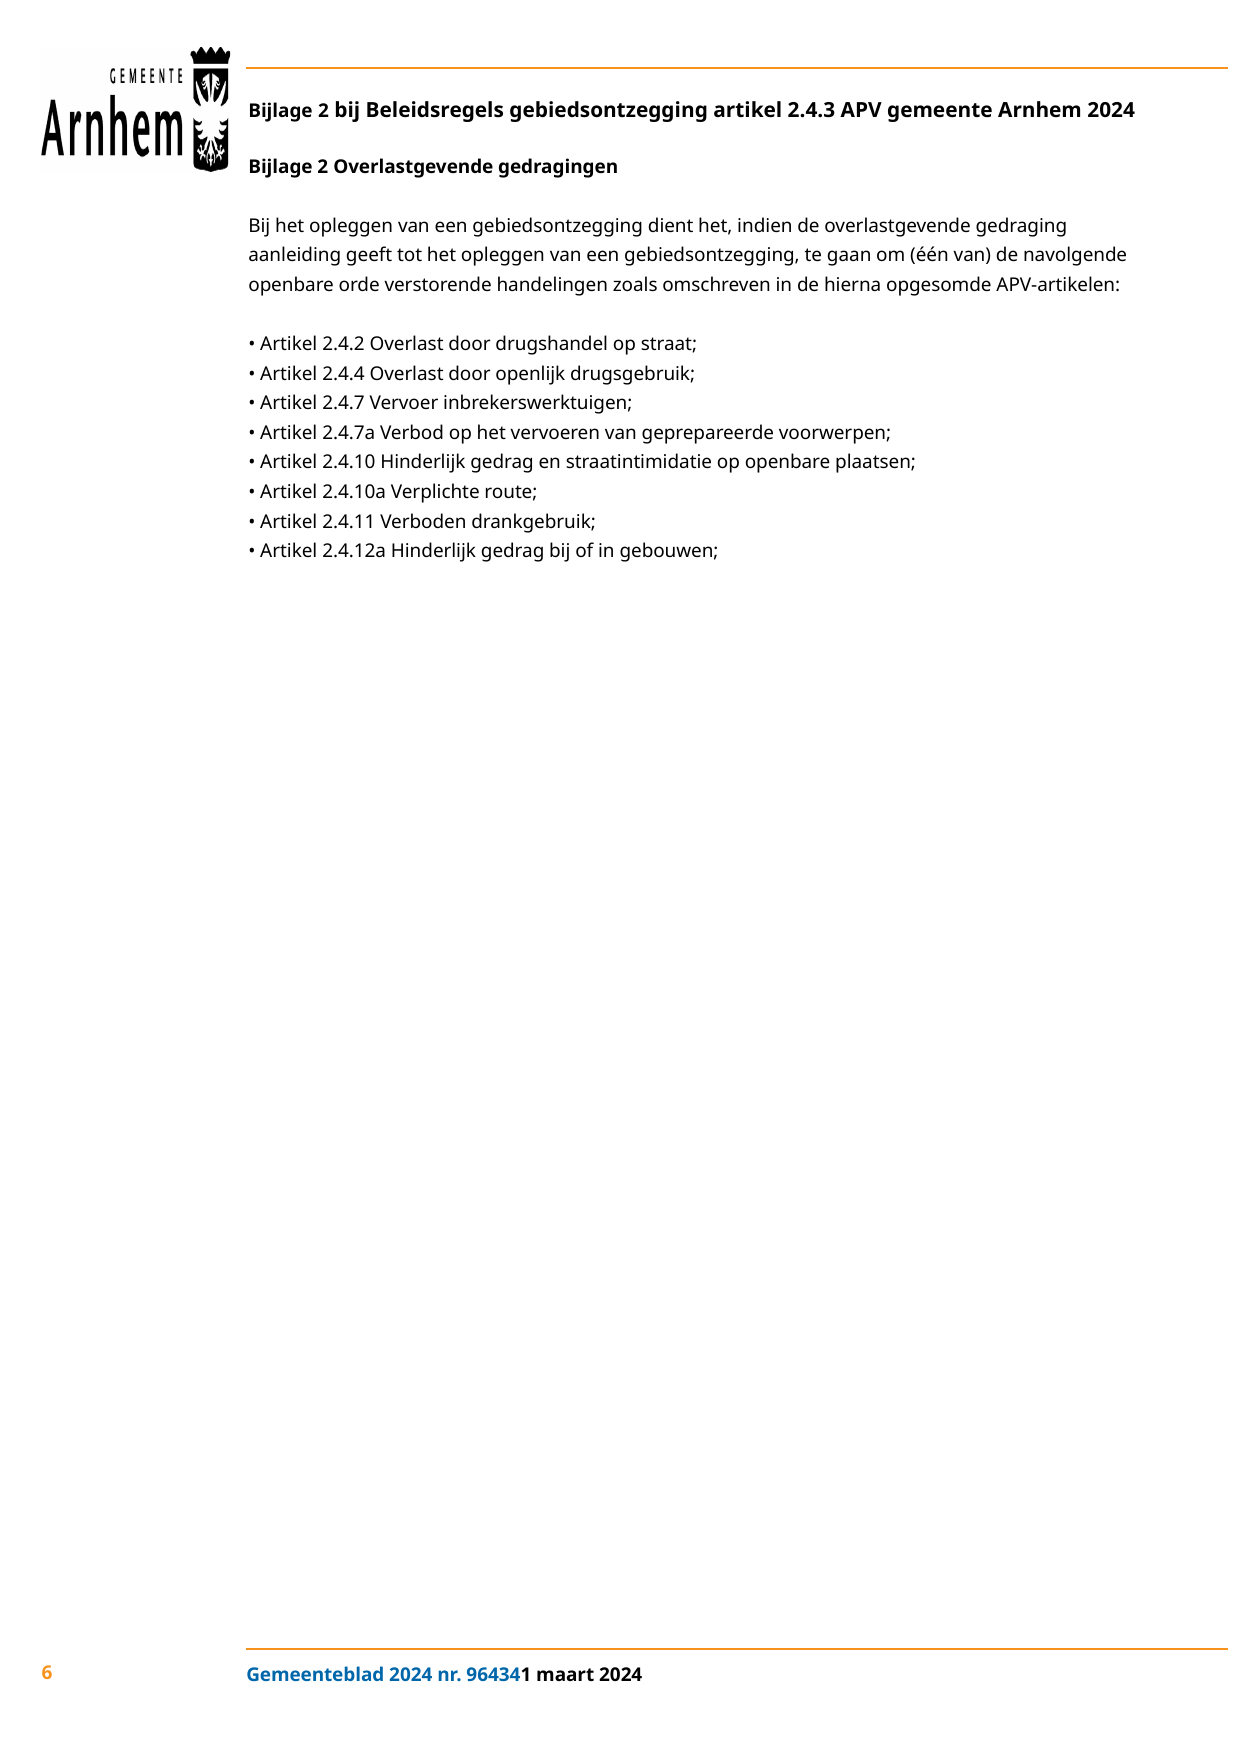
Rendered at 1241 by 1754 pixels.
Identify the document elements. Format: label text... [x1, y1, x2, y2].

picture [41, 47, 231, 172]
text • Artikel 2.4.12a Hinderlijk gedrag bij of in gebouwen; [248, 537, 1152, 563]
text • Artikel 2.4.10 Hinderlijk gedrag en straatintimidatie op openbare plaatsen; [248, 449, 1152, 474]
text • Artikel 2.4.7 Vervoer inbrekerswerktuigen; [248, 389, 1152, 415]
text Bijlage 2 Overlastgevende gedragingen [248, 153, 1152, 179]
text • Artikel 2.4.4 Overlast door openlijk drugsgebruik; [248, 360, 1152, 386]
text Bijlage 2 bij Beleidsregels gebiedsontzegging artikel 2.4.3 APV gemeente Arnhem 2024 [248, 95, 1152, 123]
text • Artikel 2.4.7a Verbod op het vervoeren van geprepareerde voorwerpen; [248, 419, 1152, 445]
text Bij het opleggen van een gebiedsontzegging dient het, indien de overlastgevende gedraging aanleiding geeft tot het opleggen van een gebiedsontzegging, te gaan om (één van) de navolgende openbare orde verstorende handelingen zoals omschreven in de hierna opgesomde APV-artikelen: [248, 212, 1152, 297]
text • Artikel 2.4.10a Verplichte route; [248, 478, 1152, 504]
text • Artikel 2.4.2 Overlast door drugshandel op straat; [248, 330, 1152, 356]
text • Artikel 2.4.11 Verboden drankgebruik; [248, 508, 1152, 534]
